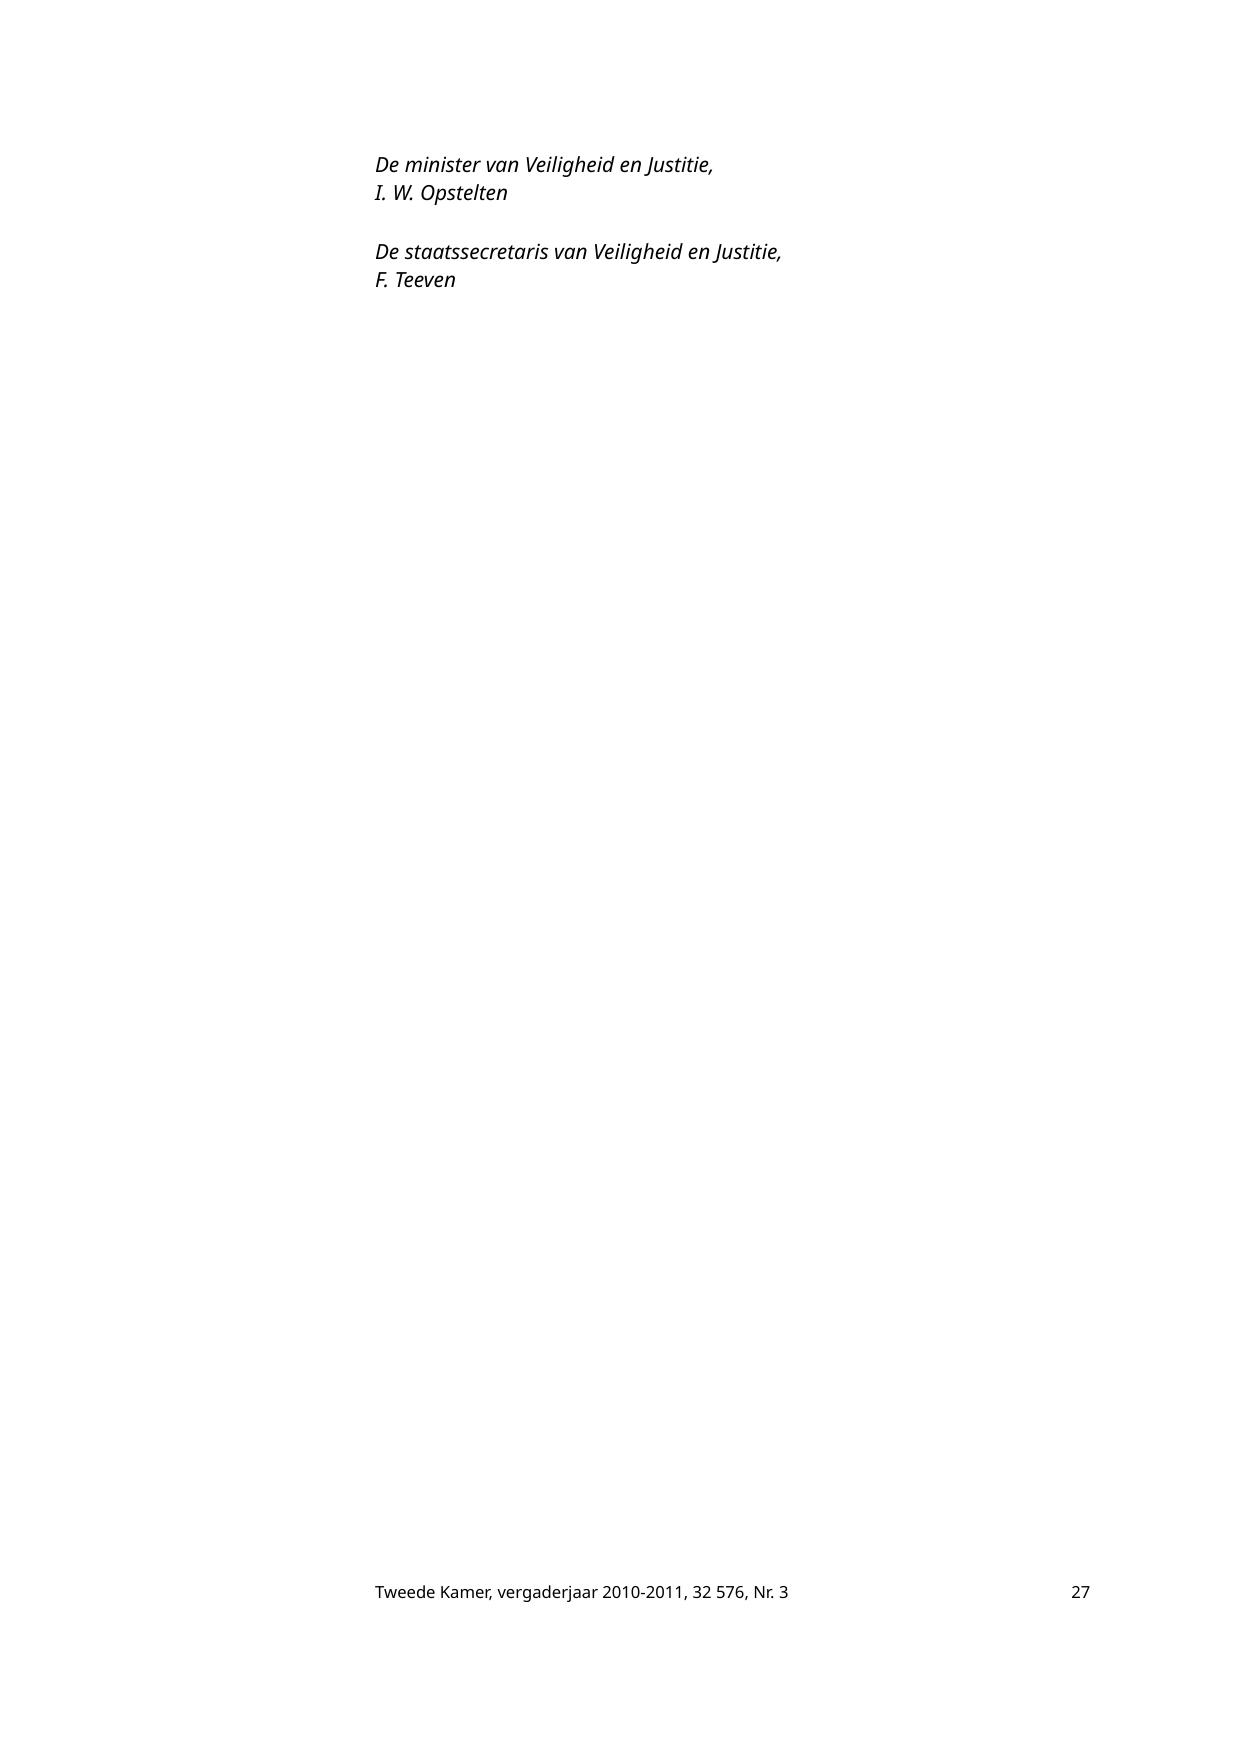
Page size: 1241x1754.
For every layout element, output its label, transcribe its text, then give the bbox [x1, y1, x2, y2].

text De staatssecretaris van Veiligheid en Justitie, [375, 237, 1090, 265]
text De minister van Veiligheid en Justitie, [375, 150, 1090, 178]
text F. Teeven [375, 265, 1090, 294]
text I. W. Opstelten [375, 178, 1090, 207]
